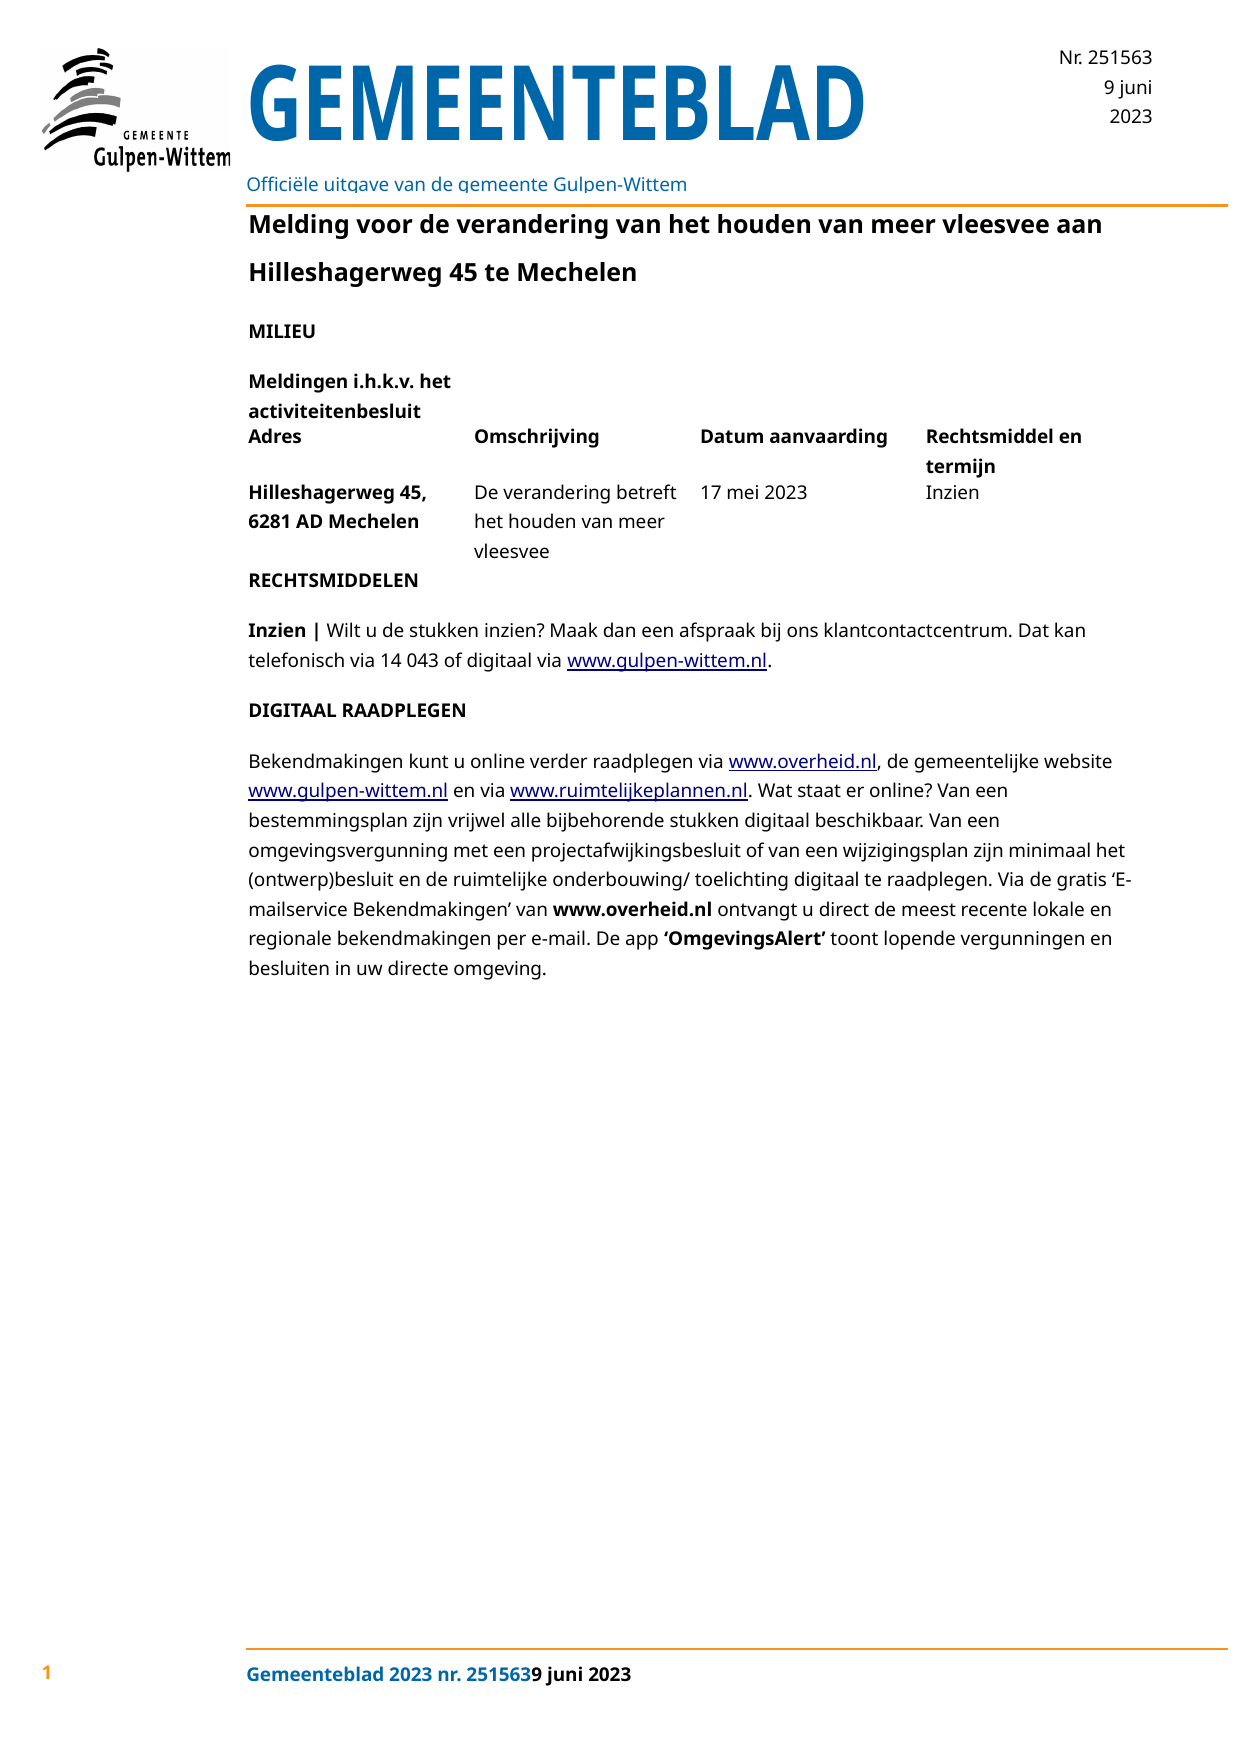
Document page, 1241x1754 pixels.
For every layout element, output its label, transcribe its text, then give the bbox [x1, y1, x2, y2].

text Bekendmakingen kunt u online verder raadplegen via www.overheid.nl, de gemeentelijke website www.gulpen-wittem.nl en via www.ruimtelijkeplannen.nl. Wat staat er online? Van een bestemmingsplan zijn vrijwel alle bijbehorende stukken digitaal beschikbaar. Van een omgevingsvergunning met een projectafwijkingsbesluit of van een wijzigingsplan zijn minimaal het (ontwerp)besluit en de ruimtelijke onderbouwing/ toelichting digitaal te raadplegen. Via de gratis ‘E-mailservice Bekendmakingen’ van www.overheid.nl ontvangt u direct de meest recente lokale en regionale bekendmakingen per e-mail. De app ‘OmgevingsAlert’ toont lopende vergunningen en besluiten in uw directe omgeving. [248, 748, 1152, 981]
table_header [700, 369, 926, 424]
table_cell Datum aanvaarding [700, 424, 926, 479]
table_cell Omschrijving [474, 424, 700, 479]
text RECHTSMIDDELEN [248, 567, 1152, 593]
text Inzien | Wilt u de stukken inzien? Maak dan een afspraak bij ons klantcontactcentrum. Dat kan telefonisch via 14 043 of digitaal via www.gulpen-wittem.nl. [248, 618, 1152, 673]
table_cell Inzien [926, 479, 1152, 564]
table_cell Adres [248, 424, 474, 479]
table_cell Hilleshagerweg 45, 6281 AD Mechelen [248, 479, 474, 564]
table_cell De verandering betreft het houden van meer vleesvee [474, 479, 700, 564]
table_cell Rechtsmiddel en termijn [926, 424, 1152, 479]
text MILIEU [248, 318, 1152, 344]
text DIGITAAL RAADPLEGEN [248, 698, 1152, 723]
text Melding voor de verandering van het houden van meer vleesvee aan Hilleshagerweg 45 te Mechelen [248, 207, 1152, 288]
picture [41, 47, 231, 172]
table_cell 17 mei 2023 [700, 479, 926, 564]
table_header [474, 369, 700, 424]
table_header Meldingen i.h.k.v. het activiteitenbesluit [248, 369, 474, 424]
table_header [926, 369, 1152, 424]
